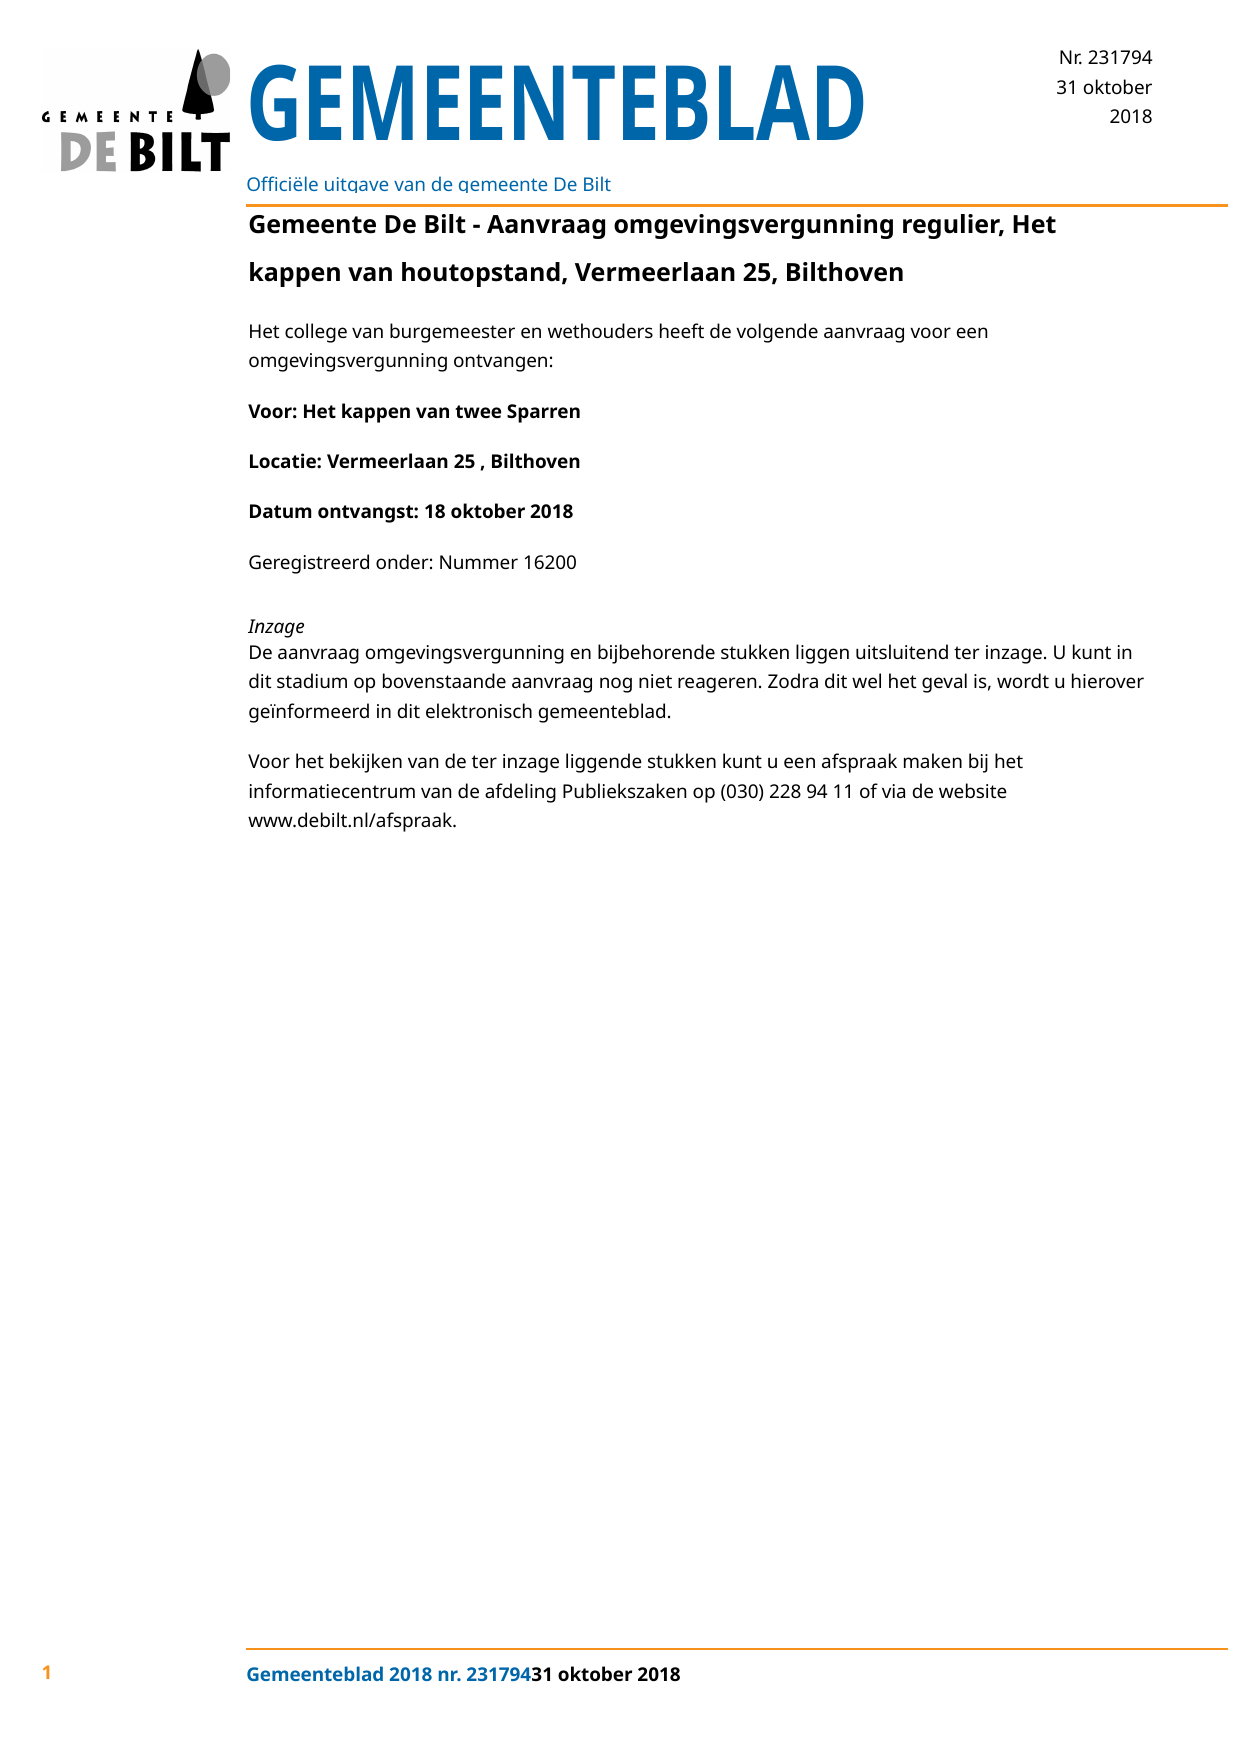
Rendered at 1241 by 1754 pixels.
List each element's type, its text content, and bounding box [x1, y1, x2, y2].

text Voor het bekijken van de ter inzage liggende stukken kunt u een afspraak maken bij het informatiecentrum van de afdeling Publiekszaken op (030) 228 94 11 of via de website www.debilt.nl/afspraak. [248, 748, 1152, 833]
text Gemeente De Bilt - Aanvraag omgevingsvergunning regulier, Het kappen van houtopstand, Vermeerlaan 25, Bilthoven [248, 207, 1152, 288]
text De aanvraag omgevingsvergunning en bijbehorende stukken liggen uitsluitend ter inzage. U kunt in dit stadium op bovenstaande aanvraag nog niet reageren. Zodra dit wel het geval is, wordt u hierover geïnformeerd in dit elektronisch gemeenteblad. [248, 639, 1152, 724]
text Locatie: Vermeerlaan 25 , Bilthoven [248, 448, 1152, 474]
text Voor: Het kappen van twee Sparren [248, 398, 1152, 424]
picture [41, 47, 231, 172]
text Datum ontvangst: 18 oktober 2018 [248, 499, 1152, 524]
text Geregistreerd onder: Nummer 16200 [248, 549, 1152, 575]
text Inzage [248, 613, 1152, 639]
text Het college van burgemeester en wethouders heeft de volgende aanvraag voor een omgevingsvergunning ontvangen: [248, 318, 1152, 373]
